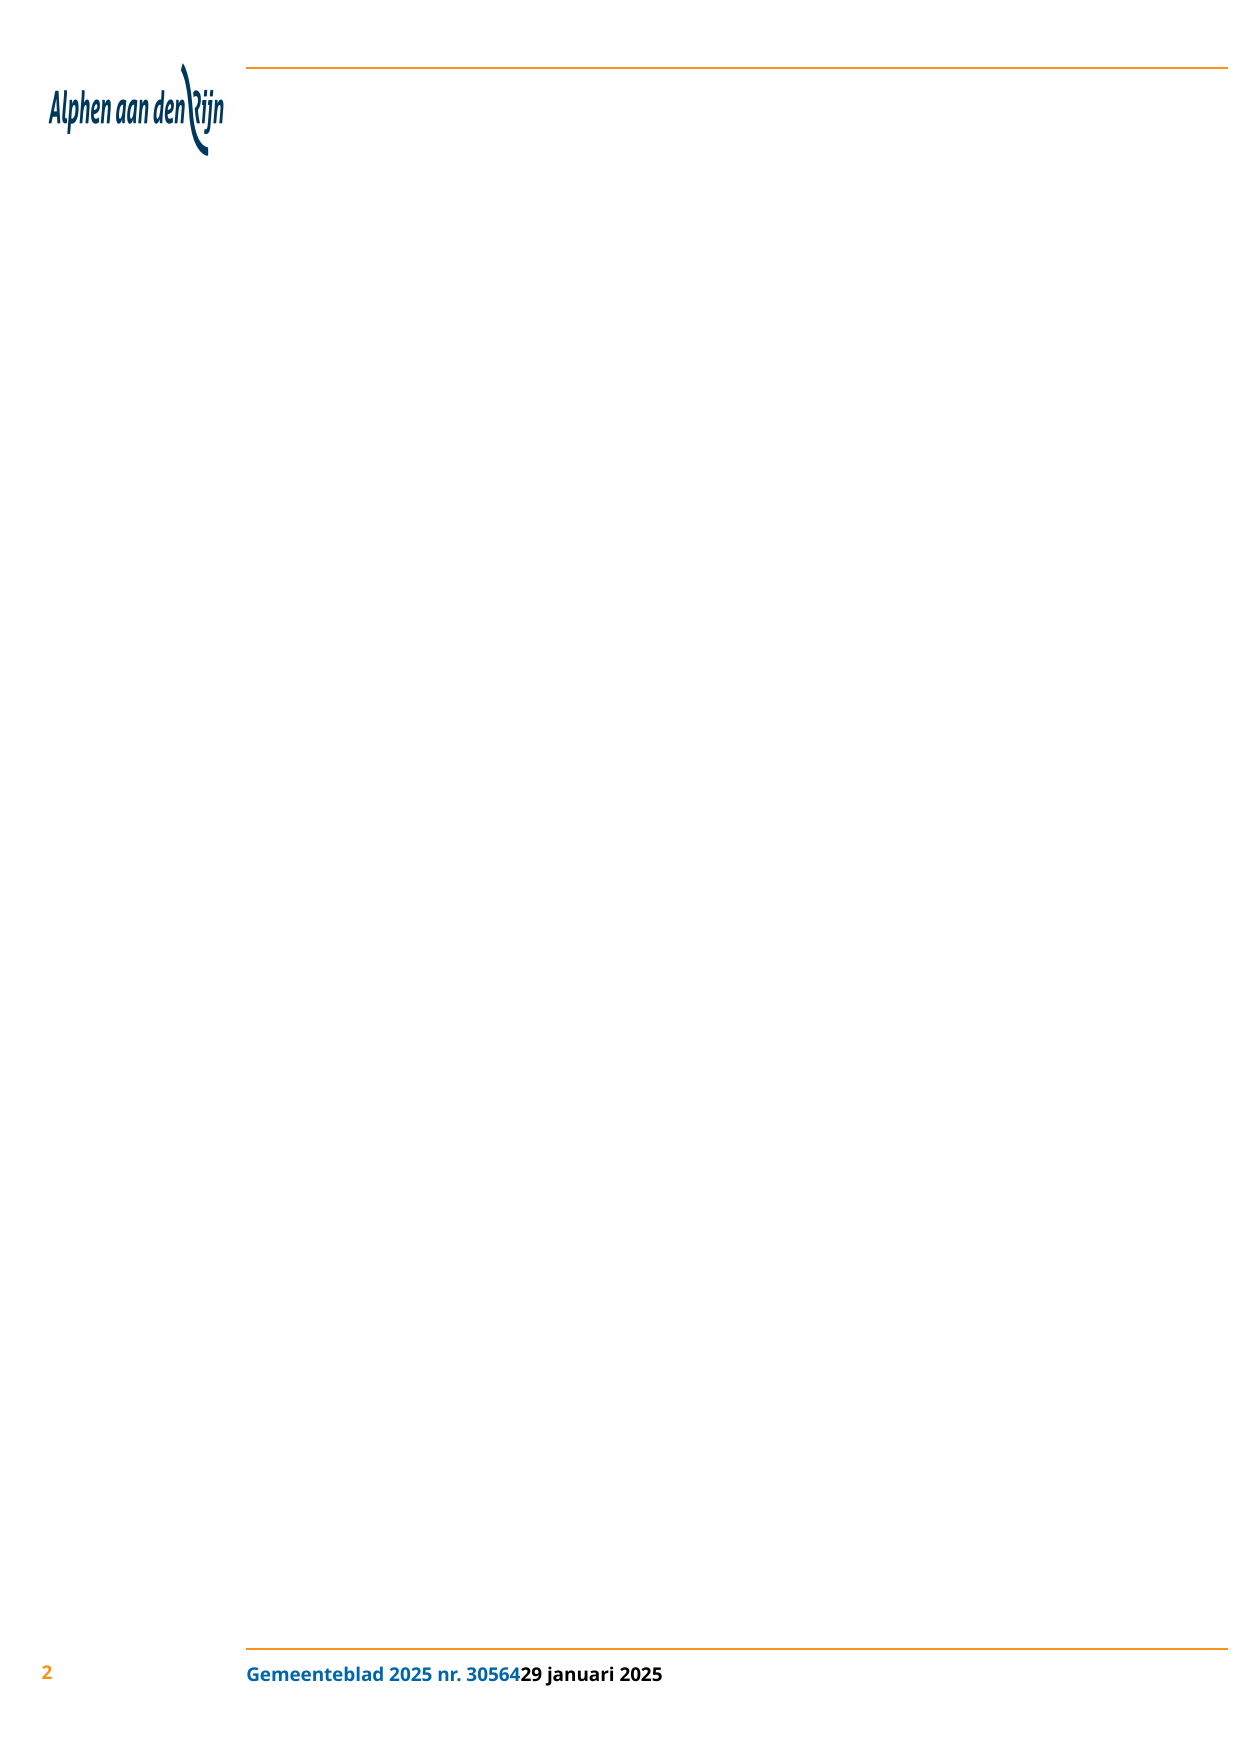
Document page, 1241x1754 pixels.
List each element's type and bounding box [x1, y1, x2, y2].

picture [41, 47, 231, 172]
